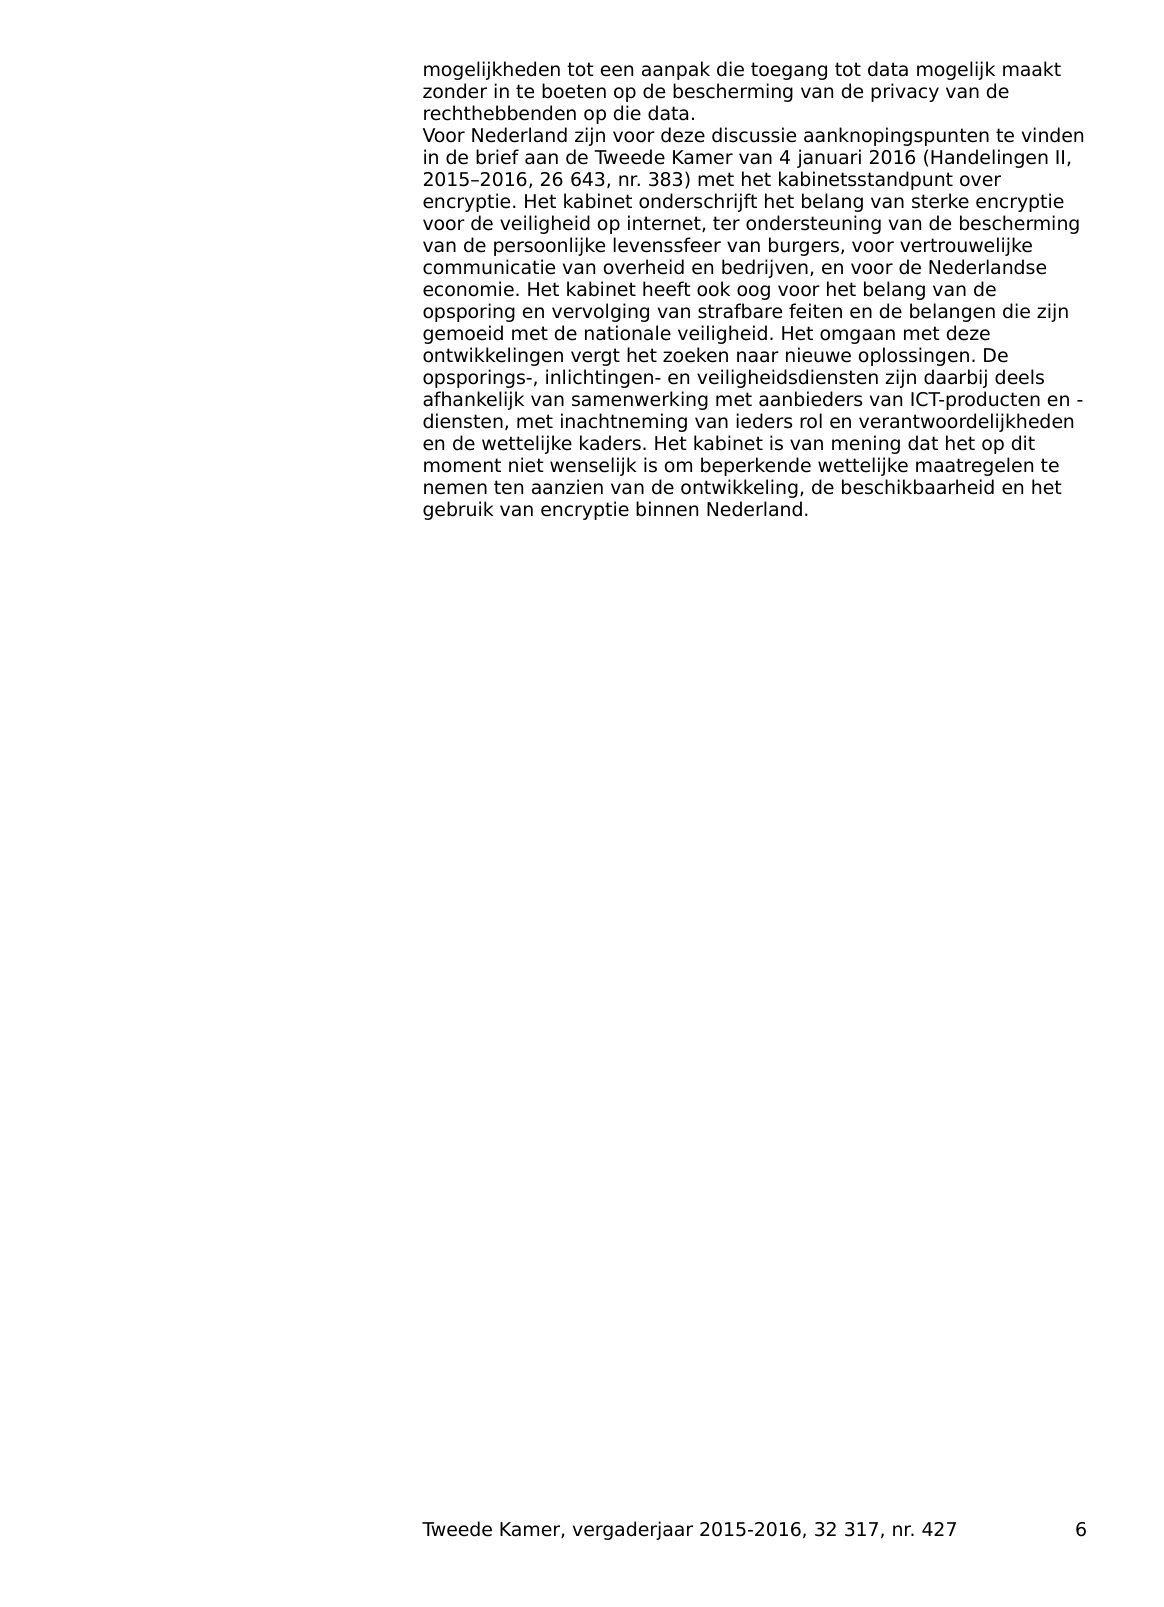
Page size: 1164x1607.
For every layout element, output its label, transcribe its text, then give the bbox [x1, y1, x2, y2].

text mogelijkheden tot een aanpak die toegang tot data mogelijk maakt zonder in te boeten op de bescherming van de privacy van de rechthebbenden op die data. [422, 59, 1087, 125]
text Voor Nederland zijn voor deze discussie aanknopingspunten te vinden in de brief aan de Tweede Kamer van 4 januari 2016 (Handelingen II, 2015–2016, 26 643, nr. 383) met het kabinetsstandpunt over encryptie. Het kabinet onderschrijft het belang van sterke encryptie voor de veiligheid op internet, ter ondersteuning van de bescherming van de persoonlijke levenssfeer van burgers, voor vertrouwelijke communicatie van overheid en bedrijven, en voor de Nederlandse economie. Het kabinet heeft ook oog voor het belang van de opsporing en vervolging van strafbare feiten en de belangen die zijn gemoeid met de nationale veiligheid. Het omgaan met deze ontwikkelingen vergt het zoeken naar nieuwe oplossingen. De opsporings-, inlichtingen- en veiligheidsdiensten zijn daarbij deels afhankelijk van samenwerking met aanbieders van ICT-producten en -diensten, met inachtneming van ieders rol en verantwoordelijkheden en de wettelijke kaders. Het kabinet is van mening dat het op dit moment niet wenselijk is om beperkende wettelijke maatregelen te nemen ten aanzien van de ontwikkeling, de beschikbaarheid en het gebruik van encryptie binnen Nederland. [422, 125, 1087, 521]
